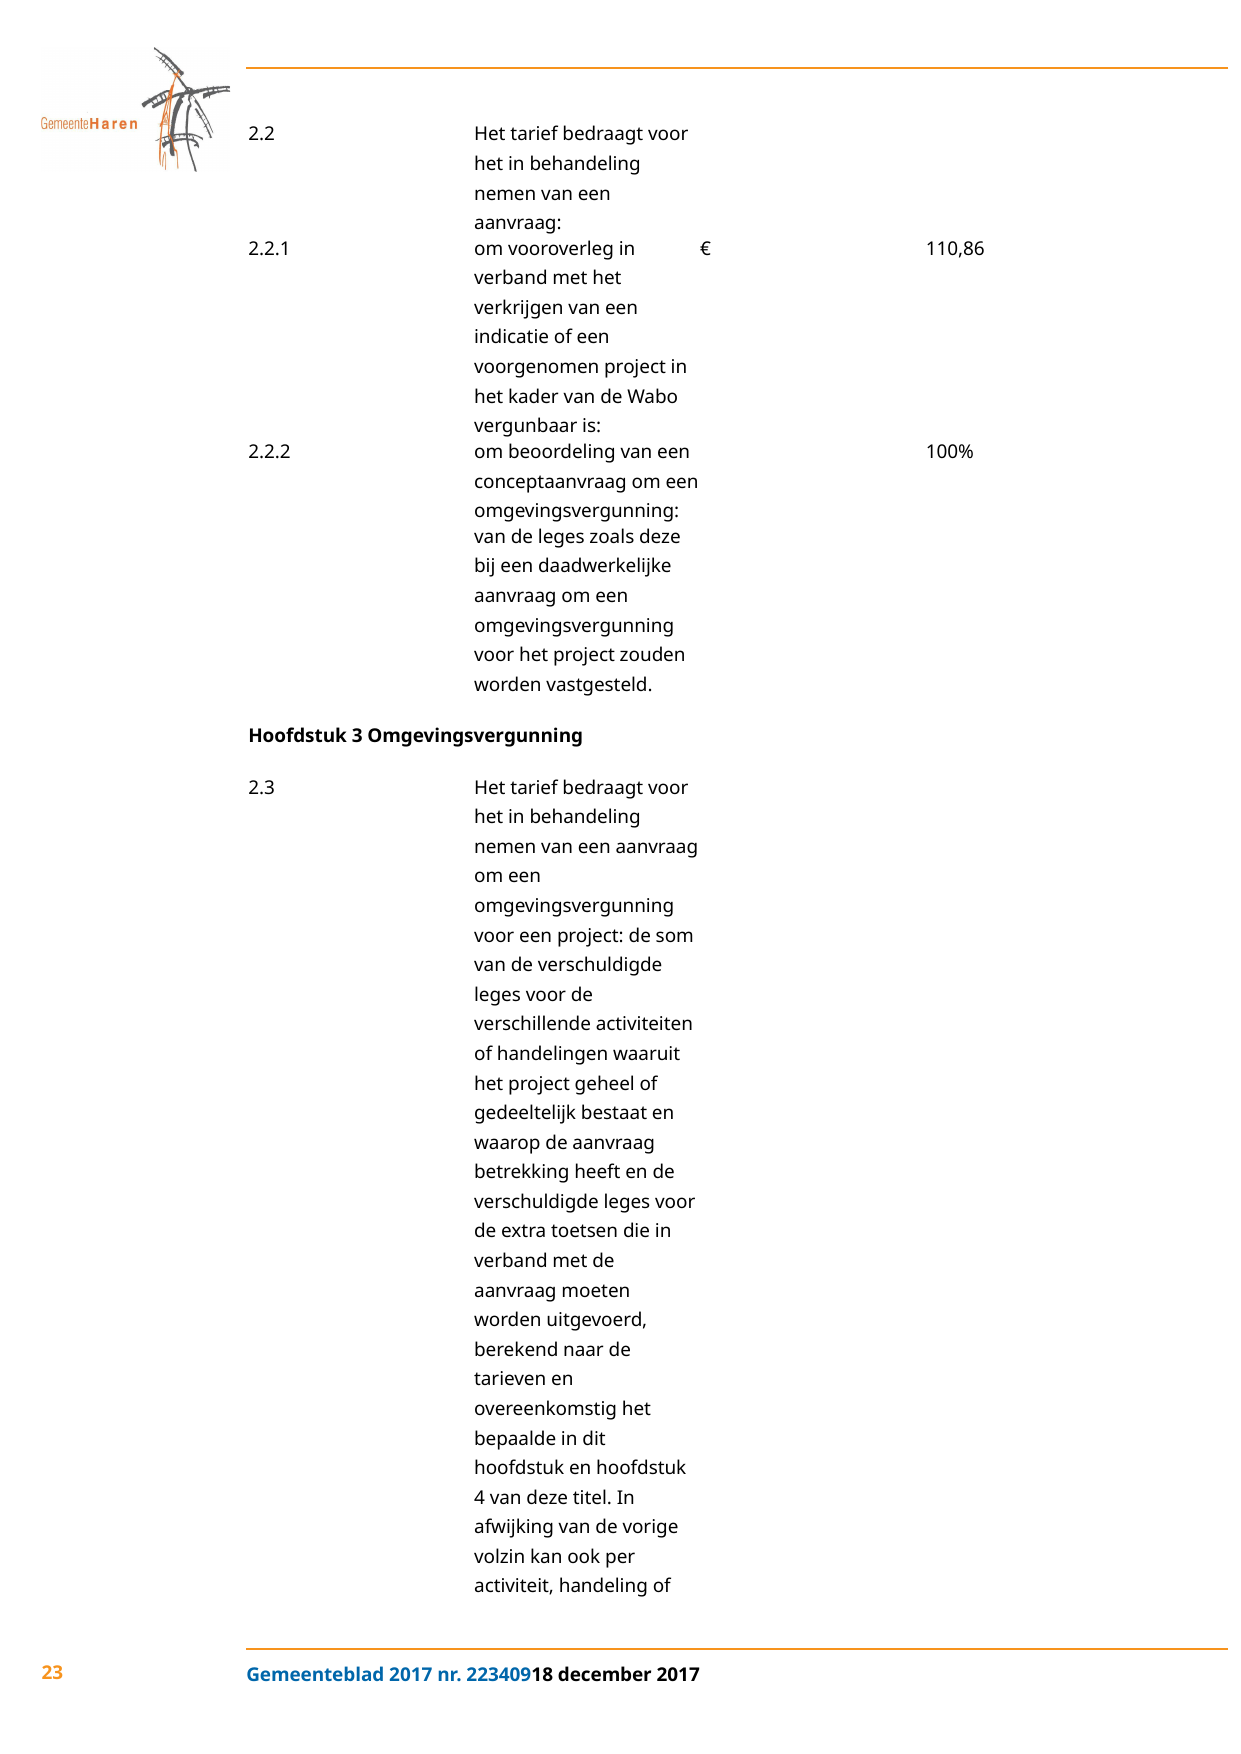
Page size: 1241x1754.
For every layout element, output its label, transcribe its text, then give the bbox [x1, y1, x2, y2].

table_cell [926, 121, 1152, 235]
table_cell 100% [926, 438, 1152, 523]
table_cell [248, 523, 474, 697]
table_cell [926, 523, 1152, 697]
table_cell 110,86 [926, 235, 1152, 438]
table_cell [474, 697, 700, 722]
table_cell [700, 438, 926, 523]
table_cell [700, 523, 926, 697]
picture [41, 47, 231, 172]
table_cell Het tarief bedraagt voor het in behandeling nemen van een aanvraag: [474, 121, 700, 235]
table_cell [700, 697, 926, 722]
table_cell om beoordeling van een conceptaanvraag om een omgevingsvergunning: [474, 438, 700, 523]
table_cell [700, 121, 926, 235]
table_cell [248, 748, 1152, 774]
table_cell [248, 697, 474, 722]
table_cell [700, 774, 926, 1598]
table_cell [926, 697, 1152, 722]
table_cell Hoofdstuk 3 Omgevingsvergunning [248, 723, 1152, 748]
table_cell 2.2.2 [248, 438, 474, 523]
table_cell van de leges zoals deze bij een daadwerkelijke aanvraag om een omgevingsvergunning voor het project zouden worden vastgesteld. [474, 523, 700, 697]
table_cell Het tarief bedraagt voor het in behandeling nemen van een aanvraag om een omgevingsvergunning voor een project: de som van de verschuldigde leges voor de verschillende activiteiten of handelingen waaruit het project geheel of gedeeltelijk bestaat en waarop de aanvraag betrekking heeft en de verschuldigde leges voor de extra toetsen die in verband met de aanvraag moeten worden uitgevoerd, berekend naar de tarieven en overeenkomstig het bepaalde in dit hoofdstuk en hoofdstuk 4 van deze titel. In afwijking van de vorige volzin kan ook per activiteit, handeling of [474, 774, 700, 1598]
table_cell [248, 95, 1152, 121]
table_cell 2.2 [248, 121, 474, 235]
table_cell € [700, 235, 926, 438]
table_cell 2.3 [248, 774, 474, 1598]
table_cell om vooroverleg in verband met het verkrijgen van een indicatie of een voorgenomen project in het kader van de Wabo vergunbaar is: [474, 235, 700, 438]
table_cell 2.2.1 [248, 235, 474, 438]
table_cell [926, 774, 1152, 1598]
